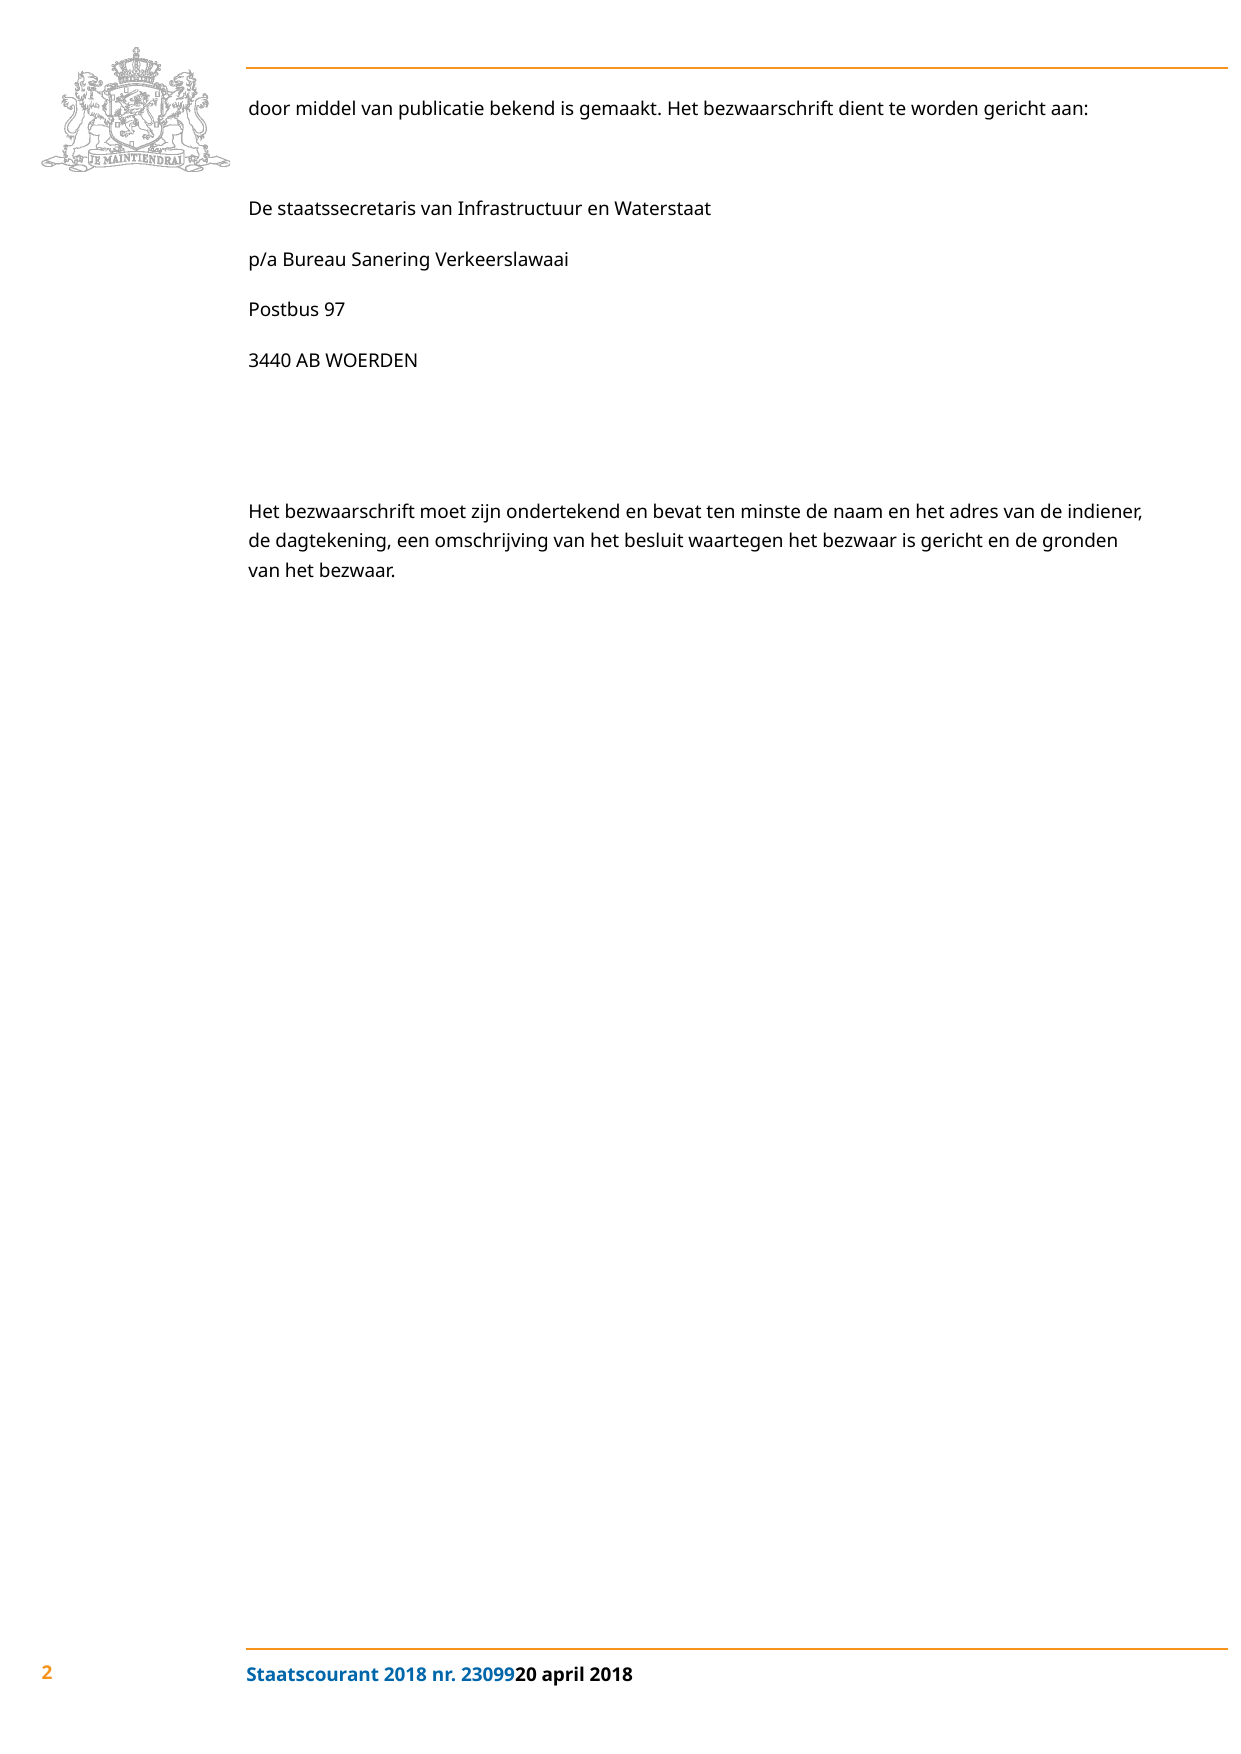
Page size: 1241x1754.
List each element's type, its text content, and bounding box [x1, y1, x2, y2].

text p/a Bureau Sanering Verkeerslawaai [248, 246, 1152, 272]
text De staatssecretaris van Infrastructuur en Waterstaat [248, 196, 1152, 221]
text Het bezwaarschrift moet zijn ondertekend en bevat ten minste de naam en het adres van de indiener, de dagtekening, een omschrijving van het besluit waartegen het bezwaar is gericht en de gronden van het bezwaar. [248, 498, 1152, 583]
text Postbus 97 [248, 296, 1152, 322]
picture [41, 47, 231, 172]
text door middel van publicatie bekend is gemaakt. Het bezwaarschrift dient te worden gericht aan: [248, 95, 1152, 121]
text 3440 AB WOERDEN [248, 347, 1152, 373]
